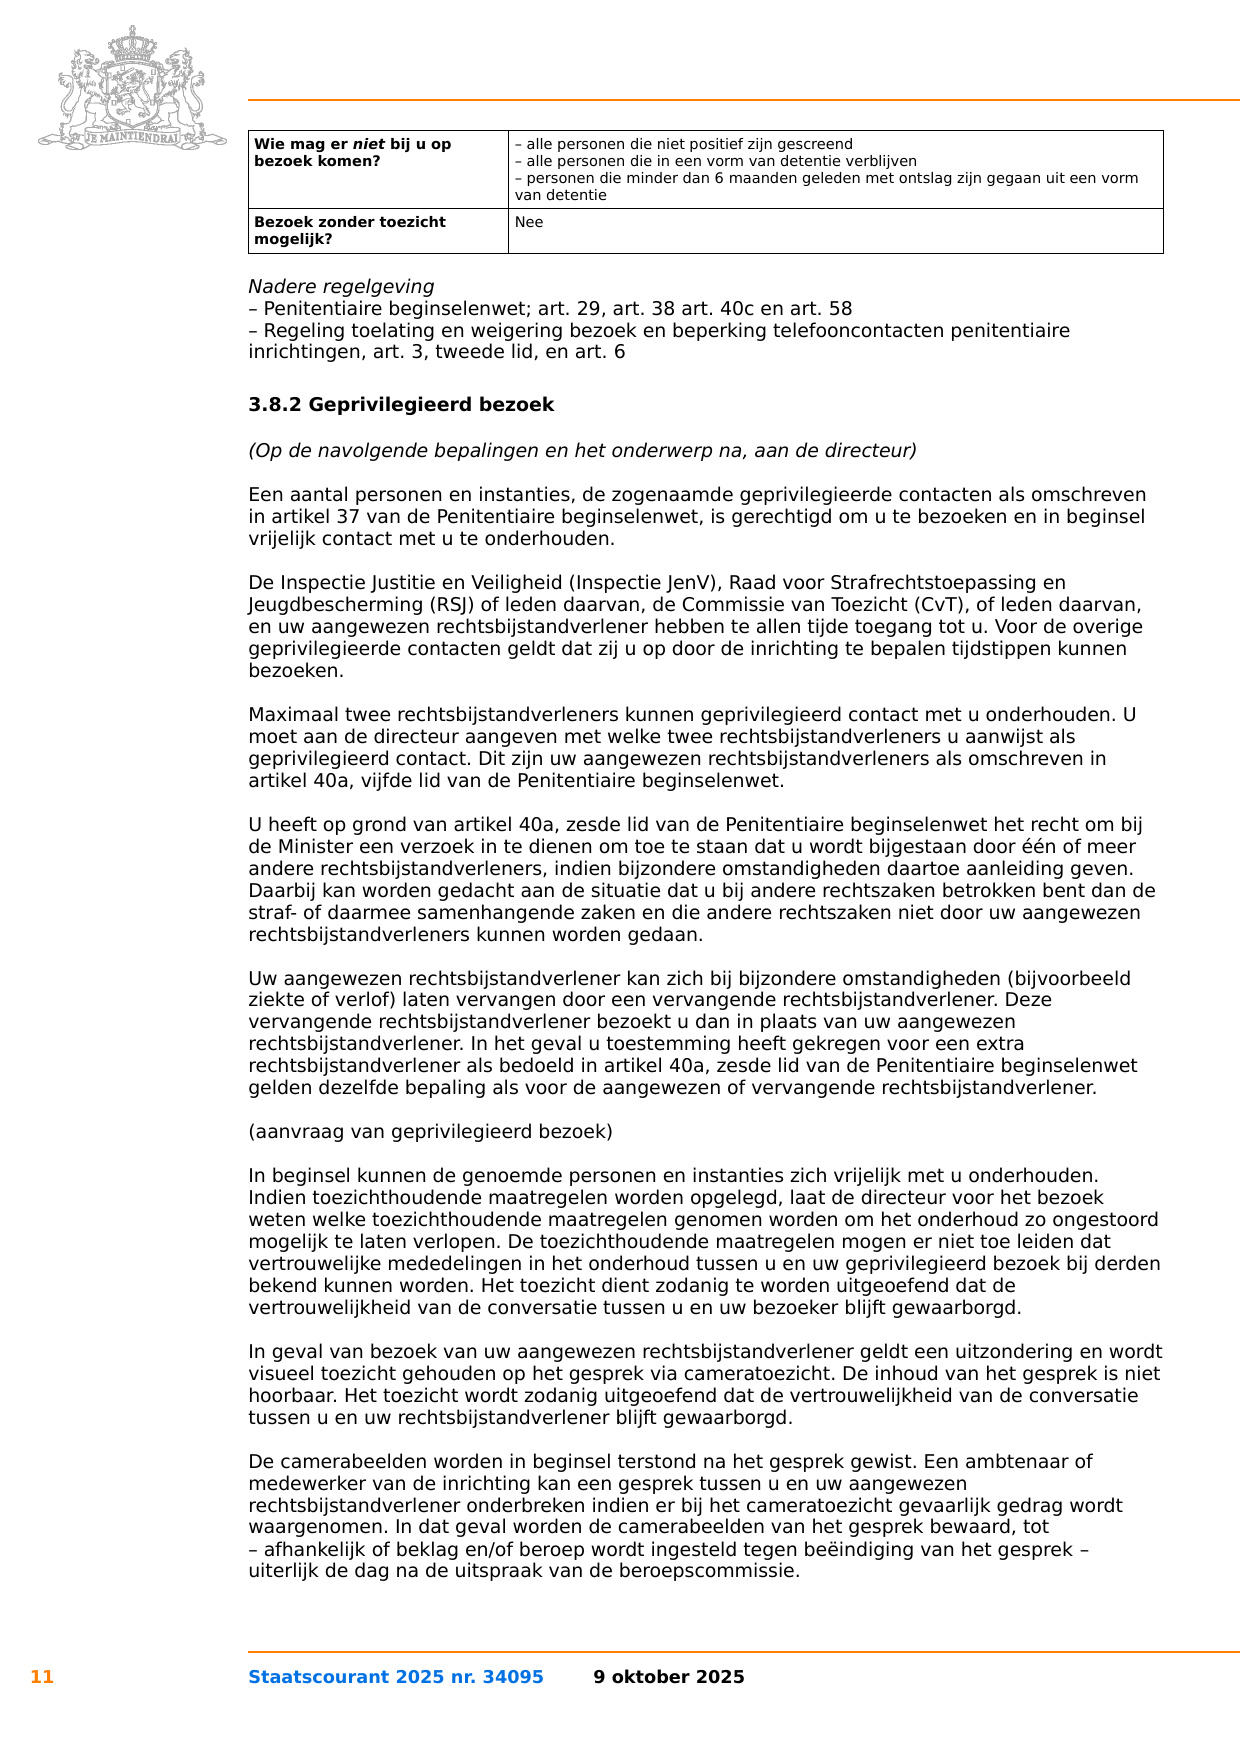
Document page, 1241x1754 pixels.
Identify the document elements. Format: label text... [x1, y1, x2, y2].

text In geval van bezoek van uw aangewezen rechtsbijstandverlener geldt een uitzondering en wordt visueel toezicht gehouden op het gesprek via cameratoezicht. De inhoud van het gesprek is niet hoorbaar. Het toezicht wordt zodanig uitgeoefend dat de vertrouwelijkheid van de conversatie tussen u en uw rechtsbijstandverlener blijft gewaarborgd. [248, 1341, 1163, 1429]
picture [38, 25, 227, 150]
text U heeft op grond van artikel 40a, zesde lid van de Penitentiaire beginselenwet het recht om bij de Minister een verzoek in te dienen om toe te staan dat u wordt bijgestaan door één of meer andere rechtsbijstandverleners, indien bijzondere omstandigheden daartoe aanleiding geven. Daarbij kan worden gedacht aan de situatie dat u bij andere rechtszaken betrokken bent dan de straf- of daarmee samenhangende zaken en die andere rechtszaken niet door uw aangewezen rechtsbijstandverleners kunnen worden gedaan. [248, 814, 1163, 946]
subtitle Nadere regelgeving [248, 276, 1163, 297]
text De Inspectie Justitie en Veiligheid (Inspectie JenV), Raad voor Strafrechtstoepassing en Jeugdbescherming (RSJ) of leden daarvan, de Commissie van Toezicht (CvT), of leden daarvan, en uw aangewezen rechtsbijstandverlener hebben te allen tijde toegang tot u. Voor de overige geprivilegieerde contacten geldt dat zij u op door de inrichting te bepalen tijdstippen kunnen bezoeken. [248, 572, 1163, 682]
table_cell Wie mag er niet bij u op bezoek komen? [249, 131, 508, 208]
text Maximaal twee rechtsbijstandverleners kunnen geprivilegieerd contact met u onderhouden. U moet aan de directeur aangeven met welke twee rechtsbijstandverleners u aanwijst als geprivilegieerd contact. Dit zijn uw aangewezen rechtsbijstandverleners als omschreven in artikel 40a, vijfde lid van de Penitentiaire beginselenwet. [248, 704, 1163, 792]
table_cell – alle personen die niet positief zijn gescreend – alle personen die in een vorm van detentie verblijven – personen die minder dan 6 maanden geleden met ontslag zijn gegaan uit een vorm van detentie [509, 131, 1163, 208]
text (aanvraag van geprivilegieerd bezoek) [248, 1121, 1163, 1143]
text – Regeling toelating en weigering bezoek en beperking telefooncontacten penitentiaire inrichtingen, art. 3, tweede lid, en art. 6 [248, 319, 1163, 363]
text In beginsel kunnen de genoemde personen en instanties zich vrijelijk met u onderhouden. Indien toezichthoudende maatregelen worden opgelegd, laat de directeur voor het bezoek weten welke toezichthoudende maatregelen genomen worden om het onderhoud zo ongestoord mogelijk te laten verlopen. De toezichthoudende maatregelen mogen er niet toe leiden dat vertrouwelijke mededelingen in het onderhoud tussen u en uw geprivilegieerd bezoek bij derden bekend kunnen worden. Het toezicht dient zodanig te worden uitgeoefend dat de vertrouwelijkheid van de conversatie tussen u en uw bezoeker blijft gewaarborgd. [248, 1165, 1163, 1319]
text De camerabeelden worden in beginsel terstond na het gesprek gewist. Een ambtenaar of medewerker van de inrichting kan een gesprek tussen u en uw aangewezen rechtsbijstandverlener onderbreken indien er bij het cameratoezicht gevaarlijk gedrag wordt waargenomen. In dat geval worden de camerabeelden van het gesprek bewaard, tot – afhankelijk of beklag en/of beroep wordt ingesteld tegen beëindiging van het gesprek – uiterlijk de dag na de uitspraak van de beroepscommissie. [248, 1451, 1163, 1582]
table_cell Bezoek zonder toezicht mogelijk? [249, 209, 508, 253]
text Een aantal personen en instanties, de zogenaamde geprivilegieerde contacten als omschreven in artikel 37 van de Penitentiaire beginselenwet, is gerechtigd om u te bezoeken en in beginsel vrijelijk contact met u te onderhouden. [248, 484, 1163, 550]
text (Op de navolgende bepalingen en het onderwerp na, aan de directeur) [248, 440, 1163, 462]
text Uw aangewezen rechtsbijstandverlener kan zich bij bijzondere omstandigheden (bijvoorbeeld ziekte of verlof) laten vervangen door een vervangende rechtsbijstandverlener. Deze vervangende rechtsbijstandverlener bezoekt u dan in plaats van uw aangewezen rechtsbijstandverlener. In het geval u toestemming heeft gekregen voor een extra rechtsbijstandverlener als bedoeld in artikel 40a, zesde lid van de Penitentiaire beginselenwet gelden dezelfde bepaling als voor de aangewezen of vervangende rechtsbijstandverlener. [248, 967, 1163, 1099]
subtitle 3.8.2 Geprivilegieerd bezoek [248, 393, 1163, 415]
text – Penitentiaire beginselenwet; art. 29, art. 38 art. 40c en art. 58 [248, 297, 1163, 319]
table_cell Nee [509, 209, 1163, 253]
